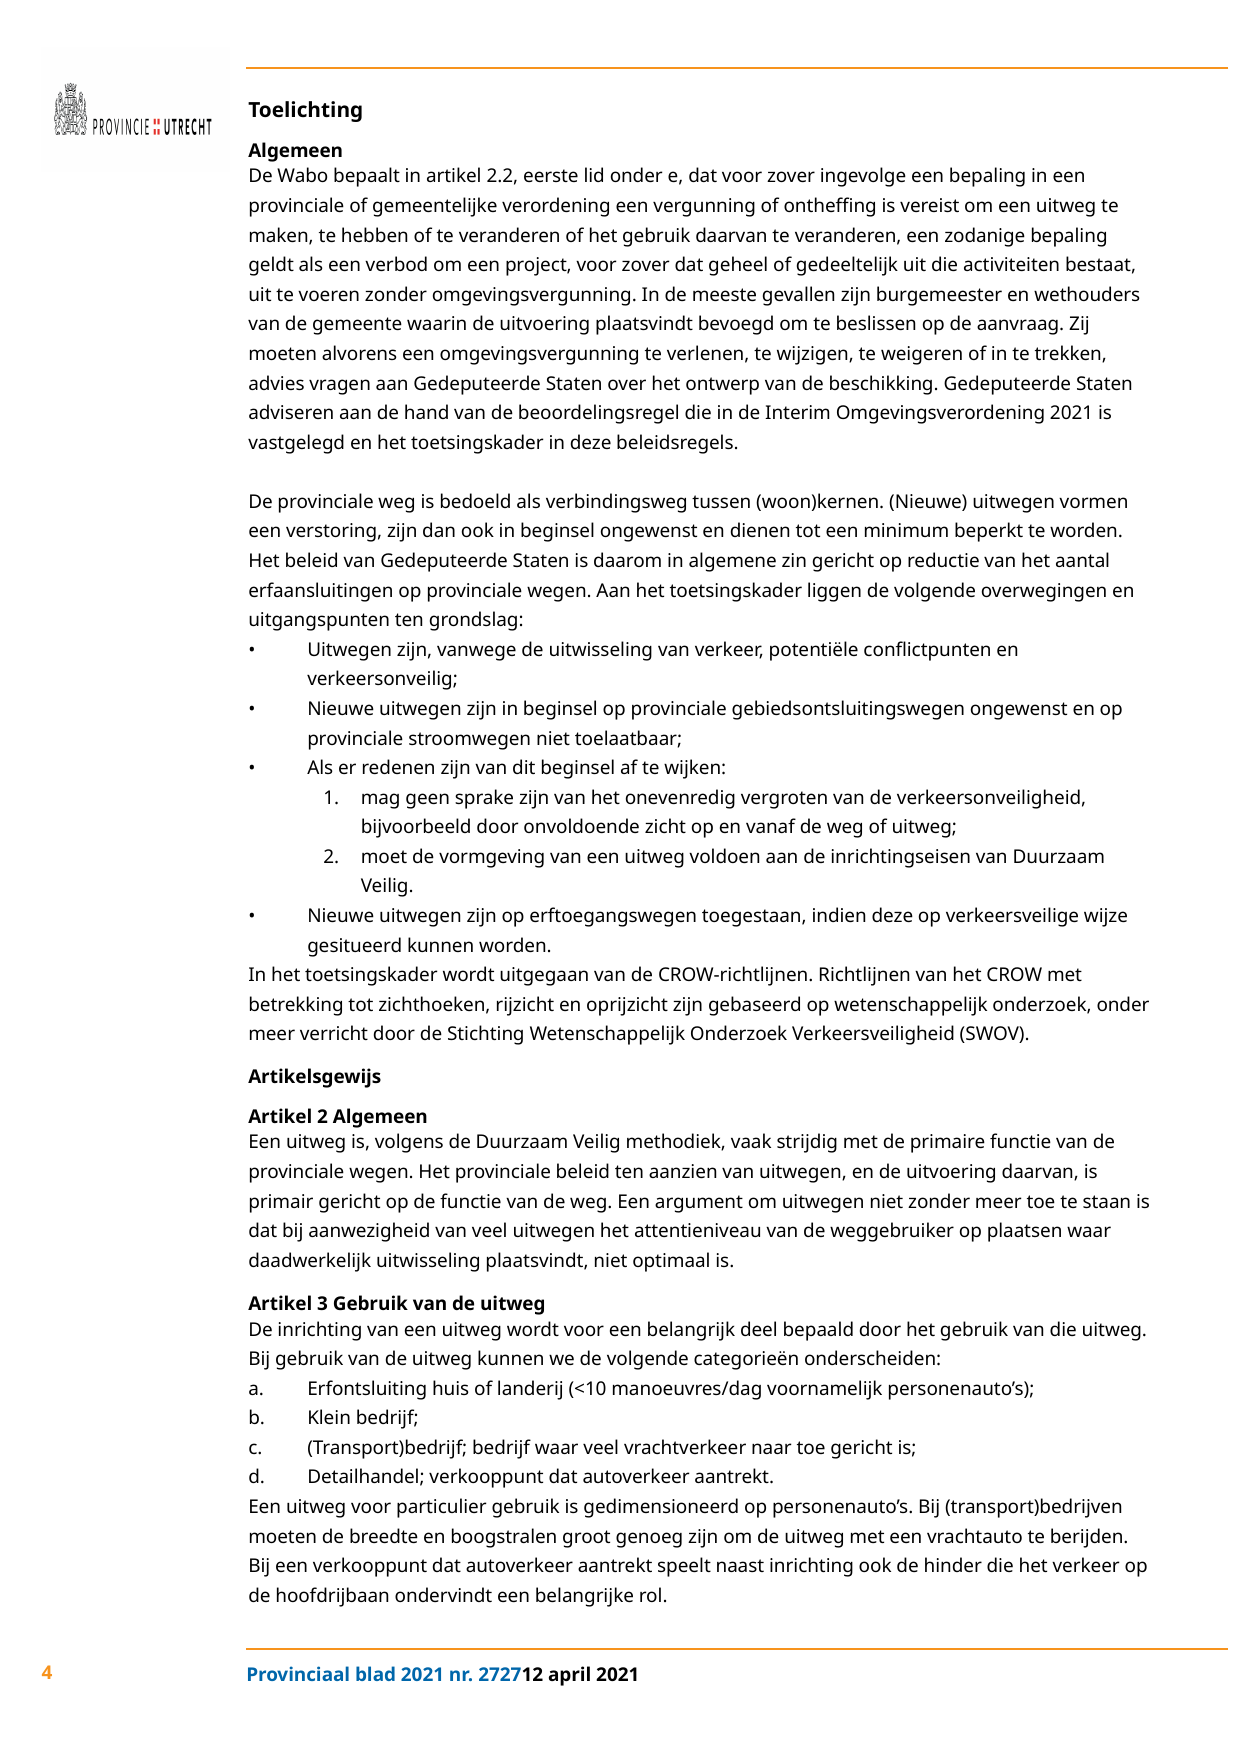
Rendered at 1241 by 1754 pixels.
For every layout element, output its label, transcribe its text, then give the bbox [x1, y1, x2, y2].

text De inrichting van een uitweg wordt voor een belangrijk deel bepaald door het gebruik van die uitweg. [248, 1316, 1152, 1342]
list Nieuwe uitwegen zijn op erftoegangswegen toegestaan, indien deze op verkeersveilige wijze gesitueerd kunnen worden. [248, 902, 1152, 957]
text Een uitweg voor particulier gebruik is gedimensioneerd op personenauto’s. Bij (transport)bedrijven moeten de breedte en boogstralen groot genoeg zijn om de uitweg met een vrachtauto te berijden. Bij een verkooppunt dat autoverkeer aantrekt speelt naast inrichting ook de hinder die het verkeer op de hoofdrijbaan ondervindt een belangrijke rol. [248, 1493, 1152, 1608]
list Detailhandel; verkooppunt dat autoverkeer aantrekt. [248, 1464, 1152, 1489]
list mag geen sprake zijn van het onevenredig vergroten van de verkeersonveiligheid, bijvoorbeeld door onvoldoende zicht op en vanaf de weg of uitweg; [323, 784, 1152, 839]
text Artikelsgewijs [248, 1064, 1152, 1089]
text Artikel 3 Gebruik van de uitweg [248, 1290, 1152, 1316]
list moet de vormgeving van een uitweg voldoen aan de inrichtingseisen van Duurzaam Veilig. [323, 843, 1152, 898]
text Een uitweg is, volgens de Duurzaam Veilig methodiek, vaak strijdig met de primaire functie van de provinciale wegen. Het provinciale beleid ten aanzien van uitwegen, en de uitvoering daarvan, is primair gericht op de functie van de weg. Een argument om uitwegen niet zonder meer toe te staan is dat bij aanwezigheid van veel uitwegen het attentieniveau van de weggebruiker op plaatsen waar daadwerkelijk uitwisseling plaatsvindt, niet optimaal is. [248, 1129, 1152, 1273]
text Toelichting [248, 95, 1152, 123]
list Uitwegen zijn, vanwege de uitwisseling van verkeer, potentiële conflictpunten en verkeersonveilig; [248, 636, 1152, 691]
text In het toetsingskader wordt uitgegaan van de CROW-richtlijnen. Richtlijnen van het CROW met betrekking tot zichthoeken, rijzicht en oprijzicht zijn gebaseerd op wetenschappelijk onderzoek, onder meer verricht door de Stichting Wetenschappelijk Onderzoek Verkeersveiligheid (SWOV). [248, 961, 1152, 1046]
text De Wabo bepaalt in artikel 2.2, eerste lid onder e, dat voor zover ingevolge een bepaling in een provinciale of gemeentelijke verordening een vergunning of ontheffing is vereist om een uitweg te maken, te hebben of te veranderen of het gebruik daarvan te veranderen, een zodanige bepaling geldt als een verbod om een project, voor zover dat geheel of gedeeltelijk uit die activiteiten bestaat, uit te voeren zonder omgevingsvergunning. In de meeste gevallen zijn burgemeester en wethouders van de gemeente waarin de uitvoering plaatsvindt bevoegd om te beslissen op de aanvraag. Zij moeten alvorens een omgevingsvergunning te verlenen, te wijzigen, te weigeren of in te trekken, advies vragen aan Gedeputeerde Staten over het ontwerp van de beschikking. Gedeputeerde Staten adviseren aan de hand van de beoordelingsregel die in de Interim Omgevingsverordening 2021 is vastgelegd en het toetsingskader in deze beleidsregels. [248, 163, 1152, 454]
list (Transport)bedrijf; bedrijf waar veel vrachtverkeer naar toe gericht is; [248, 1434, 1152, 1460]
text De provinciale weg is bedoeld als verbindingsweg tussen (woon)kernen. (Nieuwe) uitwegen vormen een verstoring, zijn dan ook in beginsel ongewenst en dienen tot een minimum beperkt te worden. Het beleid van Gedeputeerde Staten is daarom in algemene zin gericht op reductie van het aantal erfaansluitingen op provinciale wegen. Aan het toetsingskader liggen de volgende overwegingen en uitgangspunten ten grondslag: [248, 488, 1152, 632]
text Algemeen [248, 137, 1152, 163]
list Klein bedrijf; [248, 1404, 1152, 1430]
picture [41, 47, 231, 172]
list Als er redenen zijn van dit beginsel af te wijken: [248, 754, 1152, 780]
text Bij gebruik van de uitweg kunnen we de volgende categorieën onderscheiden: [248, 1345, 1152, 1371]
list Erfontsluiting huis of landerij (<10 manoeuvres/dag voornamelijk personenauto’s); [248, 1375, 1152, 1401]
text Artikel 2 Algemeen [248, 1103, 1152, 1129]
list Nieuwe uitwegen zijn in beginsel op provinciale gebiedsontsluitingswegen ongewenst en op provinciale stroomwegen niet toelaatbaar; [248, 695, 1152, 750]
